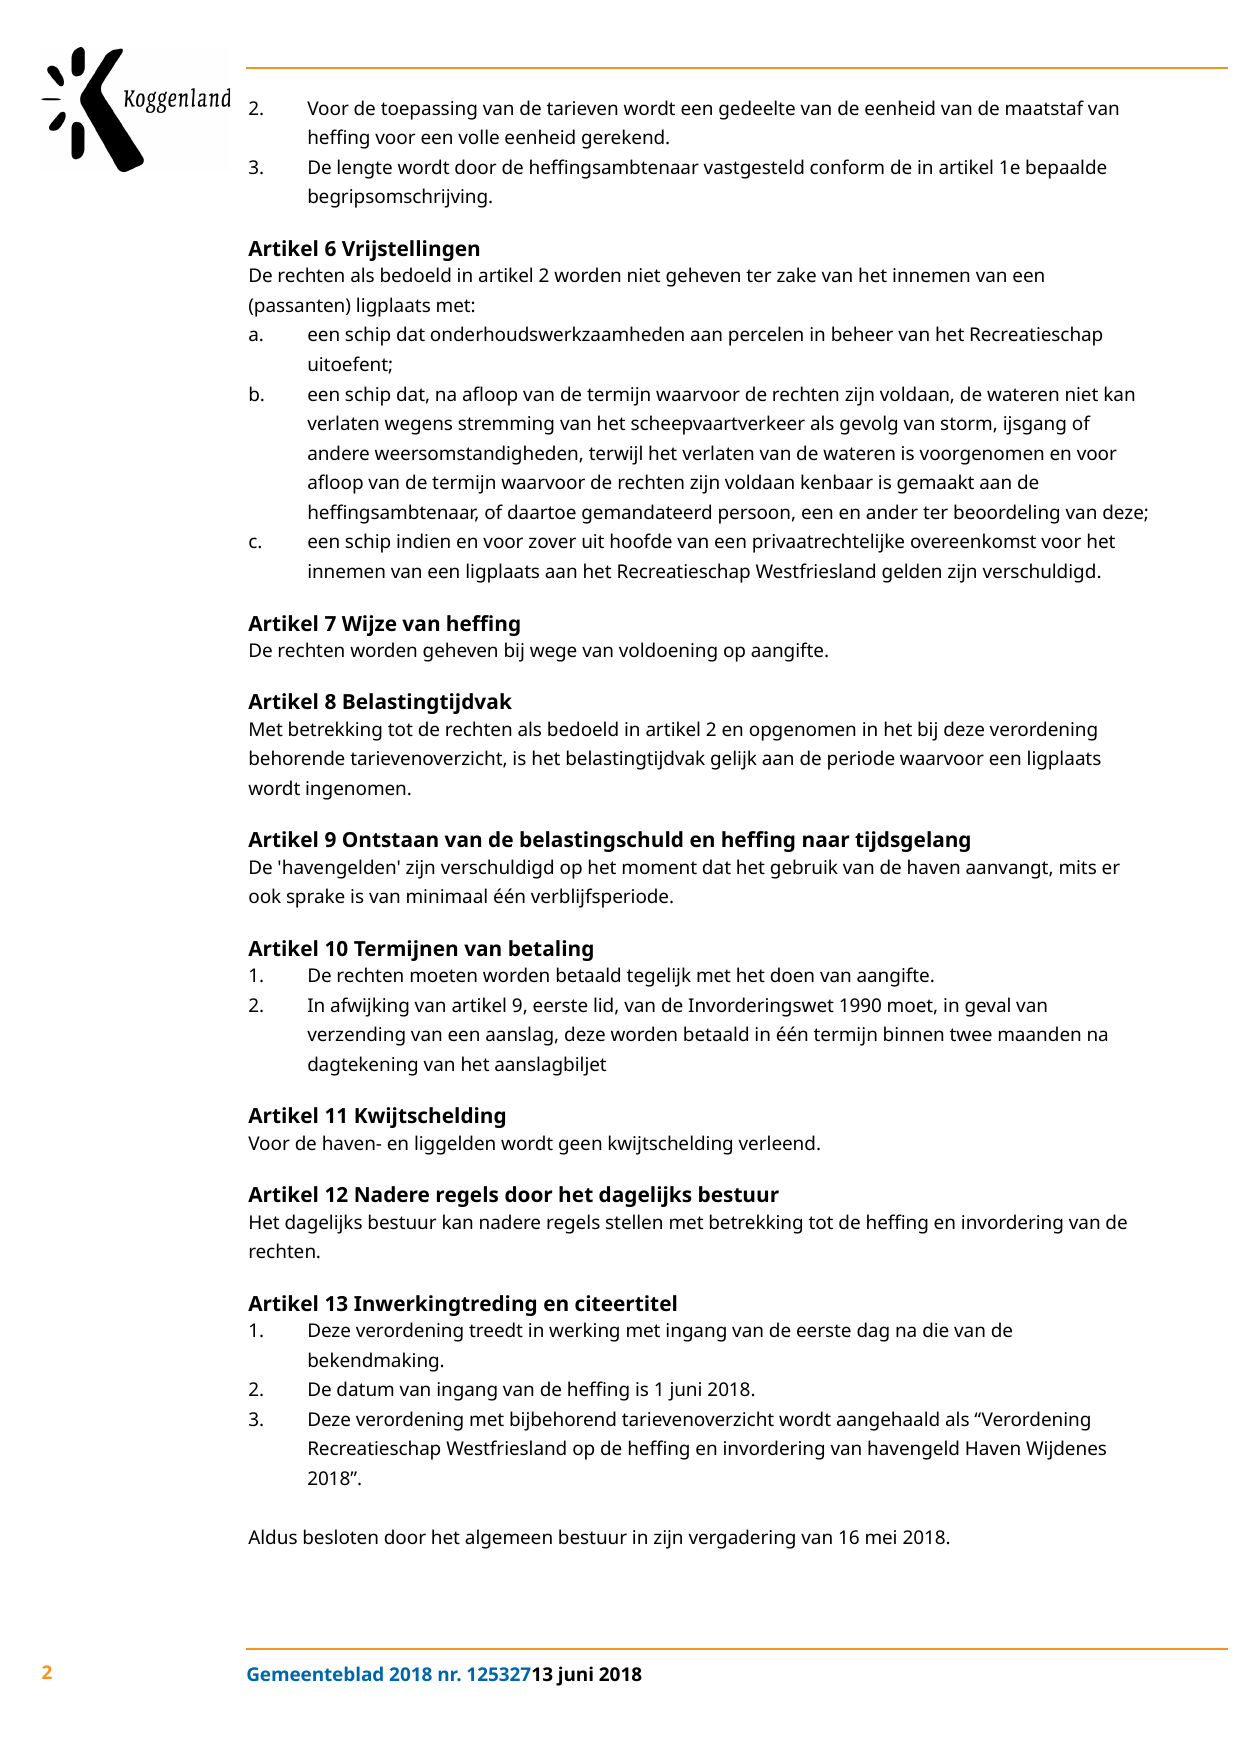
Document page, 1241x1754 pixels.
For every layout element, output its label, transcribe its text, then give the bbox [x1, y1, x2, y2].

text Voor de haven- en liggelden wordt geen kwijtschelding verleend. [248, 1130, 1152, 1156]
list Voor de toepassing van de tarieven wordt een gedeelte van de eenheid van de maatstaf van heffing voor een volle eenheid gerekend. [248, 95, 1152, 150]
text Artikel 11 Kwijtschelding [248, 1102, 1152, 1130]
list een schip dat, na afloop van de termijn waarvoor de rechten zijn voldaan, de wateren niet kan verlaten wegens stremming van het scheepvaartverkeer als gevolg van storm, ijsgang of andere weersomstandigheden, terwijl het verlaten van de wateren is voorgenomen en voor afloop van de termijn waarvoor de rechten zijn voldaan kenbaar is gemaakt aan de heffingsambtenaar, of daartoe gemandateerd persoon, een en ander ter beoordeling van deze; [248, 381, 1152, 525]
list Deze verordening treedt in werking met ingang van de eerste dag na die van de bekendmaking. [248, 1317, 1152, 1373]
text Artikel 10 Termijnen van betaling [248, 934, 1152, 962]
text De rechten worden geheven bij wege van voldoening op aangifte. [248, 637, 1152, 663]
list een schip dat onderhoudswerkzaamheden aan percelen in beheer van het Recreatieschap uitoefent; [248, 322, 1152, 377]
list De lengte wordt door de heffingsambtenaar vastgesteld conform de in artikel 1e bepaalde begripsomschrijving. [248, 154, 1152, 209]
text De 'havengelden' zijn verschuldigd op het moment dat het gebruik van de haven aanvangt, mits er ook sprake is van minimaal één verblijfsperiode. [248, 854, 1152, 909]
list De rechten moeten worden betaald tegelijk met het doen van aangifte. [248, 962, 1152, 988]
text Het dagelijks bestuur kan nadere regels stellen met betrekking tot de heffing en invordering van de rechten. [248, 1209, 1152, 1264]
text Aldus besloten door het algemeen bestuur in zijn vergadering van 16 mei 2018. [248, 1524, 1152, 1550]
picture [41, 47, 231, 172]
list De datum van ingang van de heffing is 1 juni 2018. [248, 1376, 1152, 1402]
text Artikel 6 Vrijstellingen [248, 234, 1152, 262]
text Met betrekking tot de rechten als bedoeld in artikel 2 en opgenomen in het bij deze verordening behorende tarievenoverzicht, is het belastingtijdvak gelijk aan de periode waarvoor een ligplaats wordt ingenomen. [248, 716, 1152, 801]
text Artikel 7 Wijze van heffing [248, 609, 1152, 637]
text Artikel 8 Belastingtijdvak [248, 687, 1152, 716]
text Artikel 13 Inwerkingtreding en citeertitel [248, 1289, 1152, 1317]
text De rechten als bedoeld in artikel 2 worden niet geheven ter zake van het innemen van een (passanten) ligplaats met: [248, 262, 1152, 318]
list Deze verordening met bijbehorend tarievenoverzicht wordt aangehaald als “Verordening Recreatieschap Westfriesland op de heffing en invordering van havengeld Haven Wijdenes 2018”. [248, 1406, 1152, 1491]
text Artikel 9 Ontstaan van de belastingschuld en heffing naar tijdsgelang [248, 826, 1152, 854]
text Artikel 12 Nadere regels door het dagelijks bestuur [248, 1180, 1152, 1209]
list een schip indien en voor zover uit hoofde van een privaatrechtelijke overeenkomst voor het innemen van een ligplaats aan het Recreatieschap Westfriesland gelden zijn verschuldigd. [248, 529, 1152, 584]
list In afwijking van artikel 9, eerste lid, van de Invorderingswet 1990 moet, in geval van verzending van een aanslag, deze worden betaald in één termijn binnen twee maanden na dagtekening van het aanslagbiljet [248, 992, 1152, 1077]
